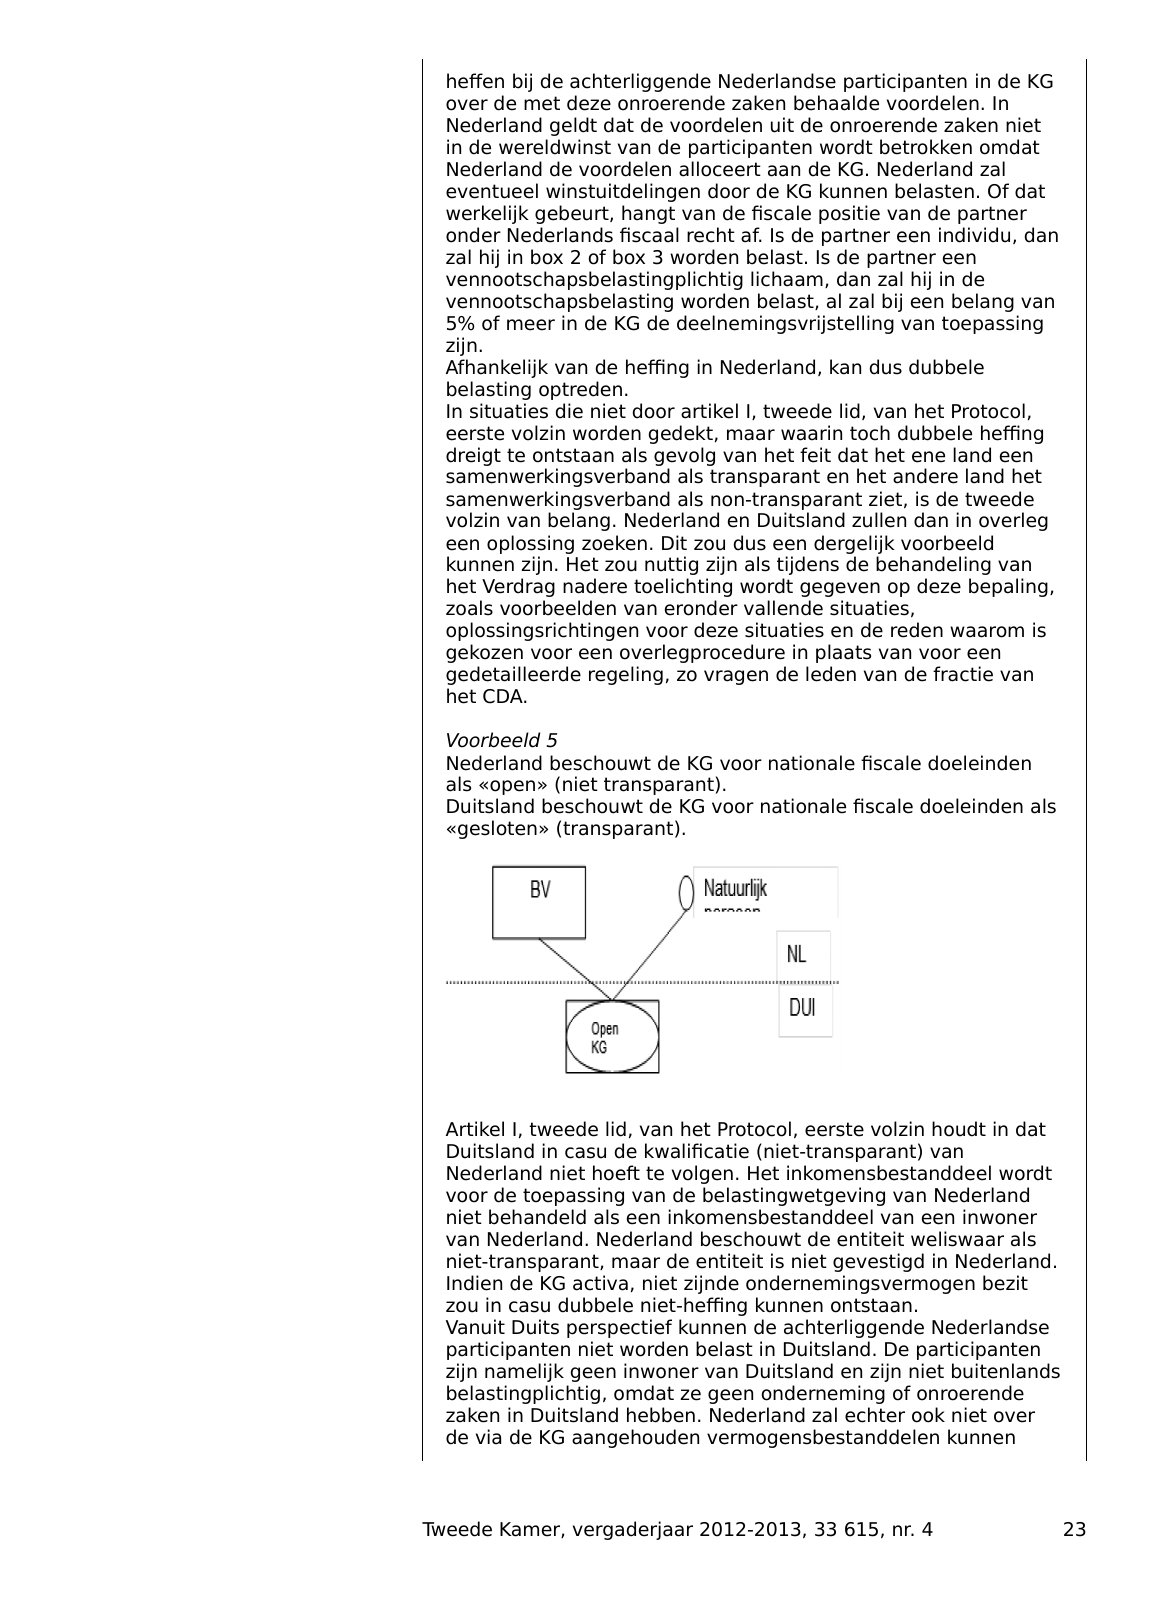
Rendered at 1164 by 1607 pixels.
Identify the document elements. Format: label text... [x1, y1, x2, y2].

picture [445, 862, 841, 1076]
table_header heffen bij de achterliggende Nederlandse participanten in de KG over de met deze onroerende zaken behaalde voordelen. In Nederland geldt dat de voordelen uit de onroerende zaken niet in de wereldwinst van de participanten wordt betrokken omdat Nederland de voordelen alloceert aan de KG. Nederland zal eventueel winstuitdelingen door de KG kunnen belasten. Of dat werkelijk gebeurt, hangt van de fiscale positie van de partner onder Nederlands fiscaal recht af. Is de partner een individu, dan zal hij in box 2 of box 3 worden belast. Is de partner een vennootschapsbelastingplichtig lichaam, dan zal hij in de vennootschapsbelasting worden belast, al zal bij een belang van 5% of meer in de KG de deelnemingsvrijstelling van toepassing zijn. Afhankelijk van de heffing in Nederland, kan dus dubbele belasting optreden. In situaties die niet door artikel I, tweede lid, van het Protocol, eerste volzin worden gedekt, maar waarin toch dubbele heffing dreigt te ontstaan als gevolg van het feit dat het ene land een samenwerkingsverband als transparant en het andere land het samenwerkingsverband als non-transparant ziet, is de tweede volzin van belang. Nederland en Duitsland zullen dan in overleg een oplossing zoeken. Dit zou dus een dergelijk voorbeeld kunnen zijn. Het zou nuttig zijn als tijdens de behandeling van het Verdrag nadere toelichting wordt gegeven op deze bepaling, zoals voorbeelden van eronder vallende situaties, oplossingsrichtingen voor deze situaties en de reden waarom is gekozen voor een overlegprocedure in plaats van voor een gedetailleerde regeling, zo vragen de leden van de fractie van het CDA. Voorbeeld 5 Nederland beschouwt de KG voor nationale fiscale doeleinden als «open» (niet transparant). Duitsland beschouwt de KG voor nationale fiscale doeleinden als «gesloten» (transparant). Artikel I, tweede lid, van het Protocol, eerste volzin houdt in dat Duitsland in casu de kwalificatie (niet-transparant) van Nederland niet hoeft te volgen. Het inkomensbestanddeel wordt voor de toepassing van de belastingwetgeving van Nederland niet behandeld als een inkomensbestanddeel van een inwoner van Nederland. Nederland beschouwt de entiteit weliswaar als niet-transparant, maar de entiteit is niet gevestigd in Nederland. Indien de KG activa, niet zijnde ondernemingsvermogen bezit zou in casu dubbele niet-heffing kunnen ontstaan. Vanuit Duits perspectief kunnen de achterliggende Nederlandse participanten niet worden belast in Duitsland. De participanten zijn namelijk geen inwoner van Duitsland en zijn niet buitenlands belastingplichtig, omdat ze geen onderneming of onroerende zaken in Duitsland hebben. Nederland zal echter ook niet over de via de KG aangehouden vermogensbestanddelen kunnen [423, 59, 1086, 1461]
